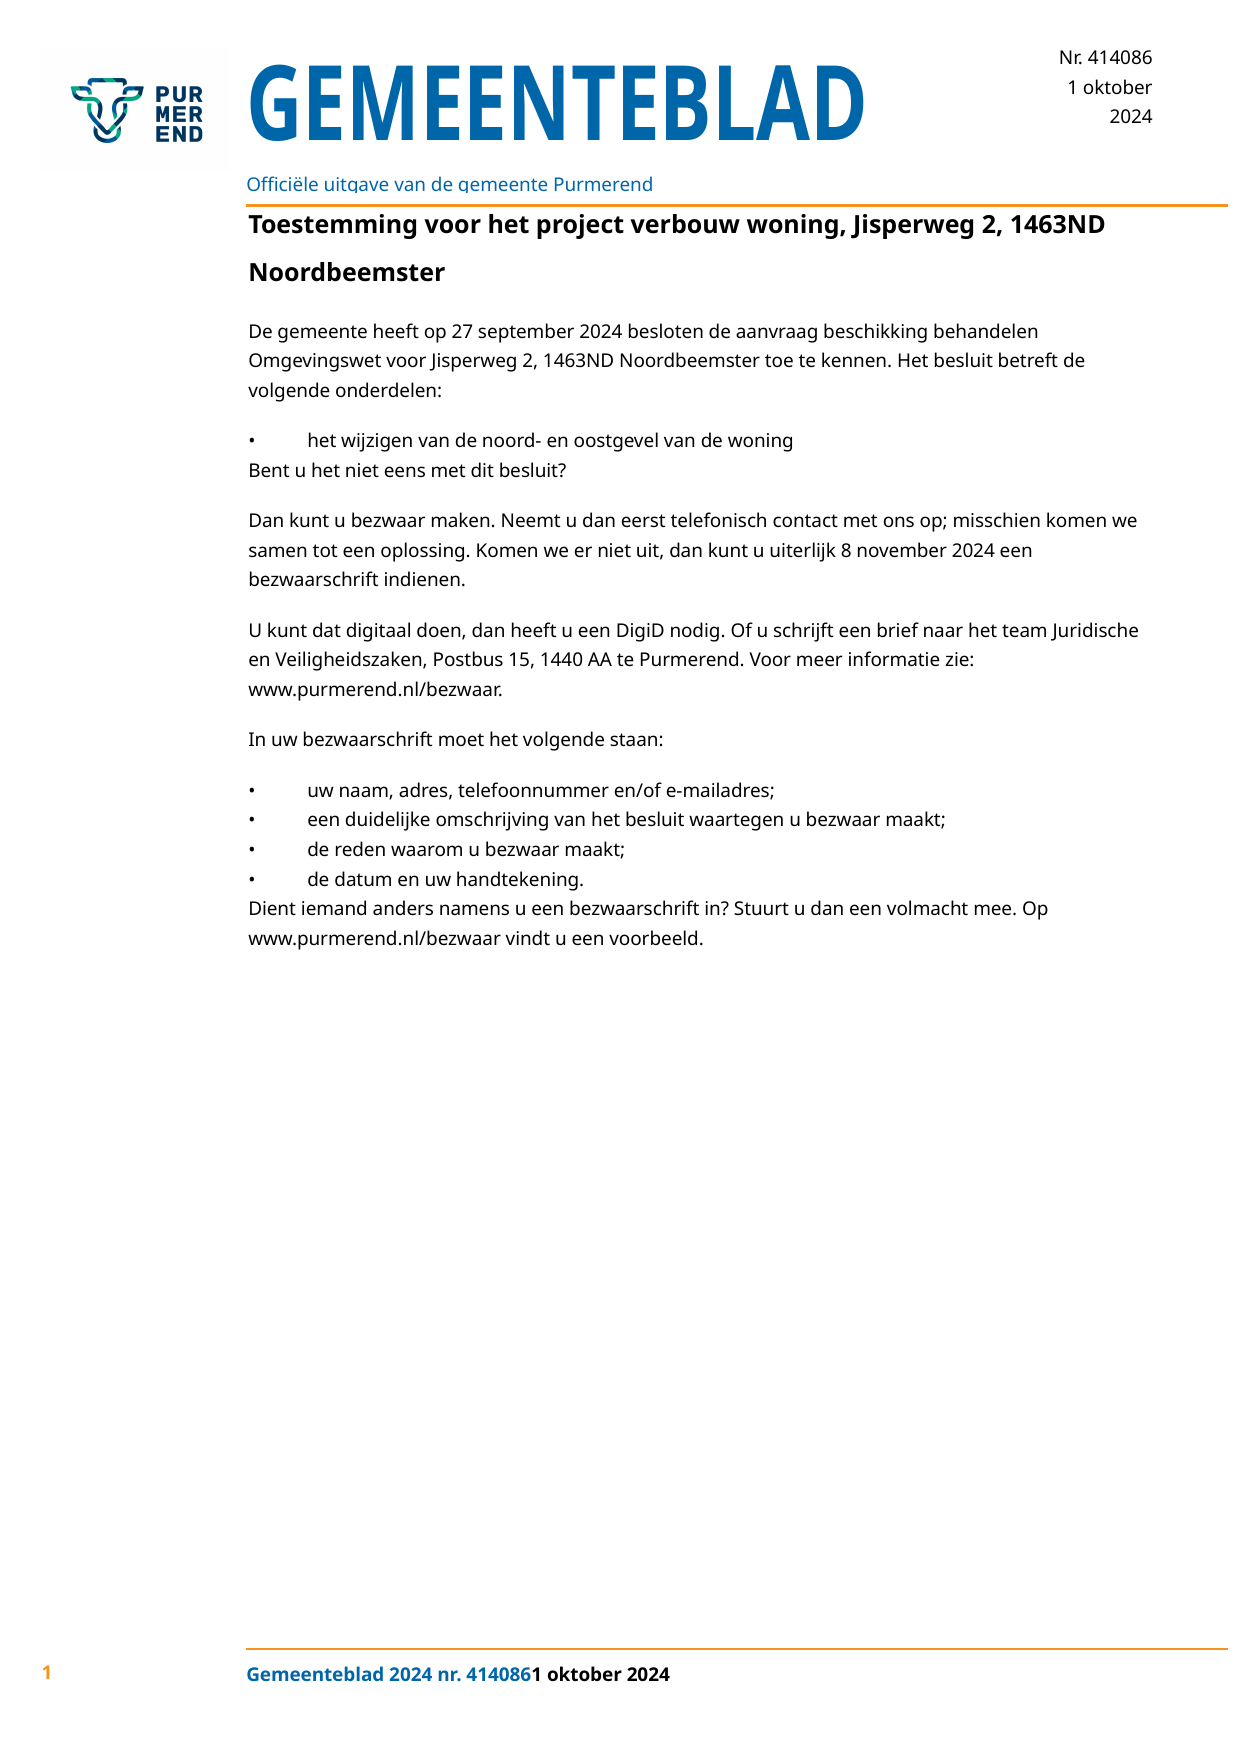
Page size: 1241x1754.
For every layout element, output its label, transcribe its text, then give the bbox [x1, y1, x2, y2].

text Dan kunt u bezwaar maken. Neemt u dan eerst telefonisch contact met ons op; misschien komen we samen tot een oplossing. Komen we er niet uit, dan kunt u uiterlijk 8 november 2024 een bezwaarschrift indienen. [248, 507, 1152, 592]
list de datum en uw handtekening. [248, 866, 1152, 892]
list het wijzigen van de noord- en oostgevel van de woning [248, 427, 1152, 453]
list een duidelijke omschrijving van het besluit waartegen u bezwaar maakt; [248, 807, 1152, 832]
text U kunt dat digitaal doen, dan heeft u een DigiD nodig. Of u schrijft een brief naar het team Juridische en Veiligheidszaken, Postbus 15, 1440 AA te Purmerend. Voor meer informatie zie: www.purmerend.nl/bezwaar. [248, 617, 1152, 702]
text Dient iemand anders namens u een bezwaarschrift in? Stuurt u dan een volmacht mee. Op www.purmerend.nl/bezwaar vindt u een voorbeeld. [248, 895, 1152, 951]
text Toestemming voor het project verbouw woning, Jisperweg 2, 1463ND Noordbeemster [248, 207, 1152, 288]
list uw naam, adres, telefoonnummer en/of e-mailadres; [248, 777, 1152, 803]
list de reden waarom u bezwaar maakt; [248, 836, 1152, 862]
text De gemeente heeft op 27 september 2024 besloten de aanvraag beschikking behandelen Omgevingswet voor Jisperweg 2, 1463ND Noordbeemster toe te kennen. Het besluit betreft de volgende onderdelen: [248, 318, 1152, 403]
text In uw bezwaarschrift moet het volgende staan: [248, 727, 1152, 752]
text Bent u het niet eens met dit besluit? [248, 457, 1152, 483]
picture [41, 47, 231, 172]
